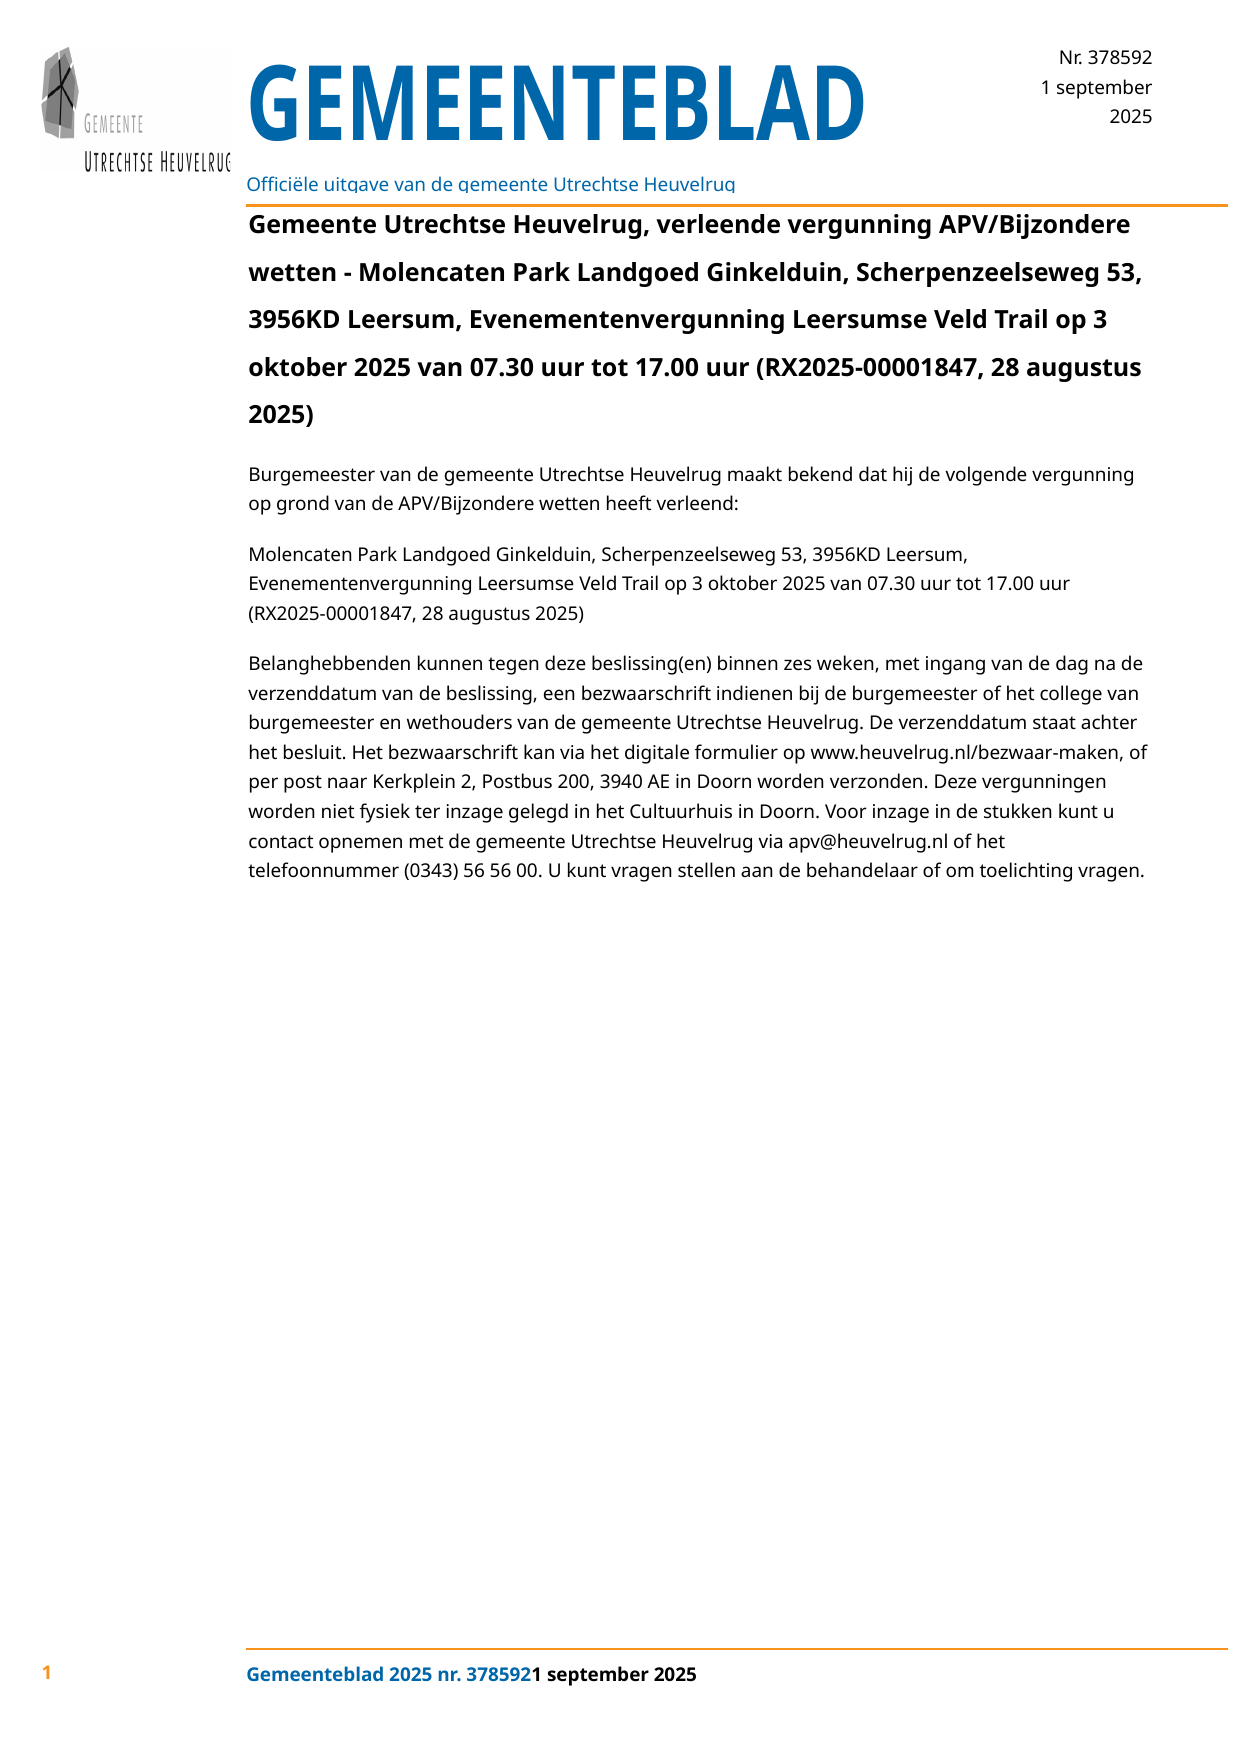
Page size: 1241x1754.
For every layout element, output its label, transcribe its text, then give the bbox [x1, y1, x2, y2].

picture [41, 47, 231, 172]
text Molencaten Park Landgoed Ginkelduin, Scherpenzeelseweg 53, 3956KD Leersum, Evenementenvergunning Leersumse Veld Trail op 3 oktober 2025 van 07.30 uur tot 17.00 uur (RX2025-00001847, 28 augustus 2025) [248, 541, 1152, 626]
text Belanghebbenden kunnen tegen deze beslissing(en) binnen zes weken, met ingang van de dag na de verzenddatum van de beslissing, een bezwaarschrift indienen bij de burgemeester of het college van burgemeester en wethouders van de gemeente Utrechtse Heuvelrug. De verzenddatum staat achter het besluit. Het bezwaarschrift kan via het digitale formulier op www.heuvelrug.nl/bezwaar-maken, of per post naar Kerkplein 2, Postbus 200, 3940 AE in Doorn worden verzonden. Deze vergunningen worden niet fysiek ter inzage gelegd in het Cultuurhuis in Doorn. Voor inzage in de stukken kunt u contact opnemen met de gemeente Utrechtse Heuvelrug via apv@heuvelrug.nl of het telefoonnummer (0343) 56 56 00. U kunt vragen stellen aan de behandelaar of om toelichting vragen. [248, 650, 1152, 883]
text Burgemeester van de gemeente Utrechtse Heuvelrug maakt bekend dat hij de volgende vergunning op grond van de APV/Bijzondere wetten heeft verleend: [248, 461, 1152, 516]
text Gemeente Utrechtse Heuvelrug, verleende vergunning APV/Bijzondere wetten - Molencaten Park Landgoed Ginkelduin, Scherpenzeelseweg 53, 3956KD Leersum, Evenementenvergunning Leersumse Veld Trail op 3 oktober 2025 van 07.30 uur tot 17.00 uur (RX2025-00001847, 28 augustus 2025) [248, 207, 1152, 431]
